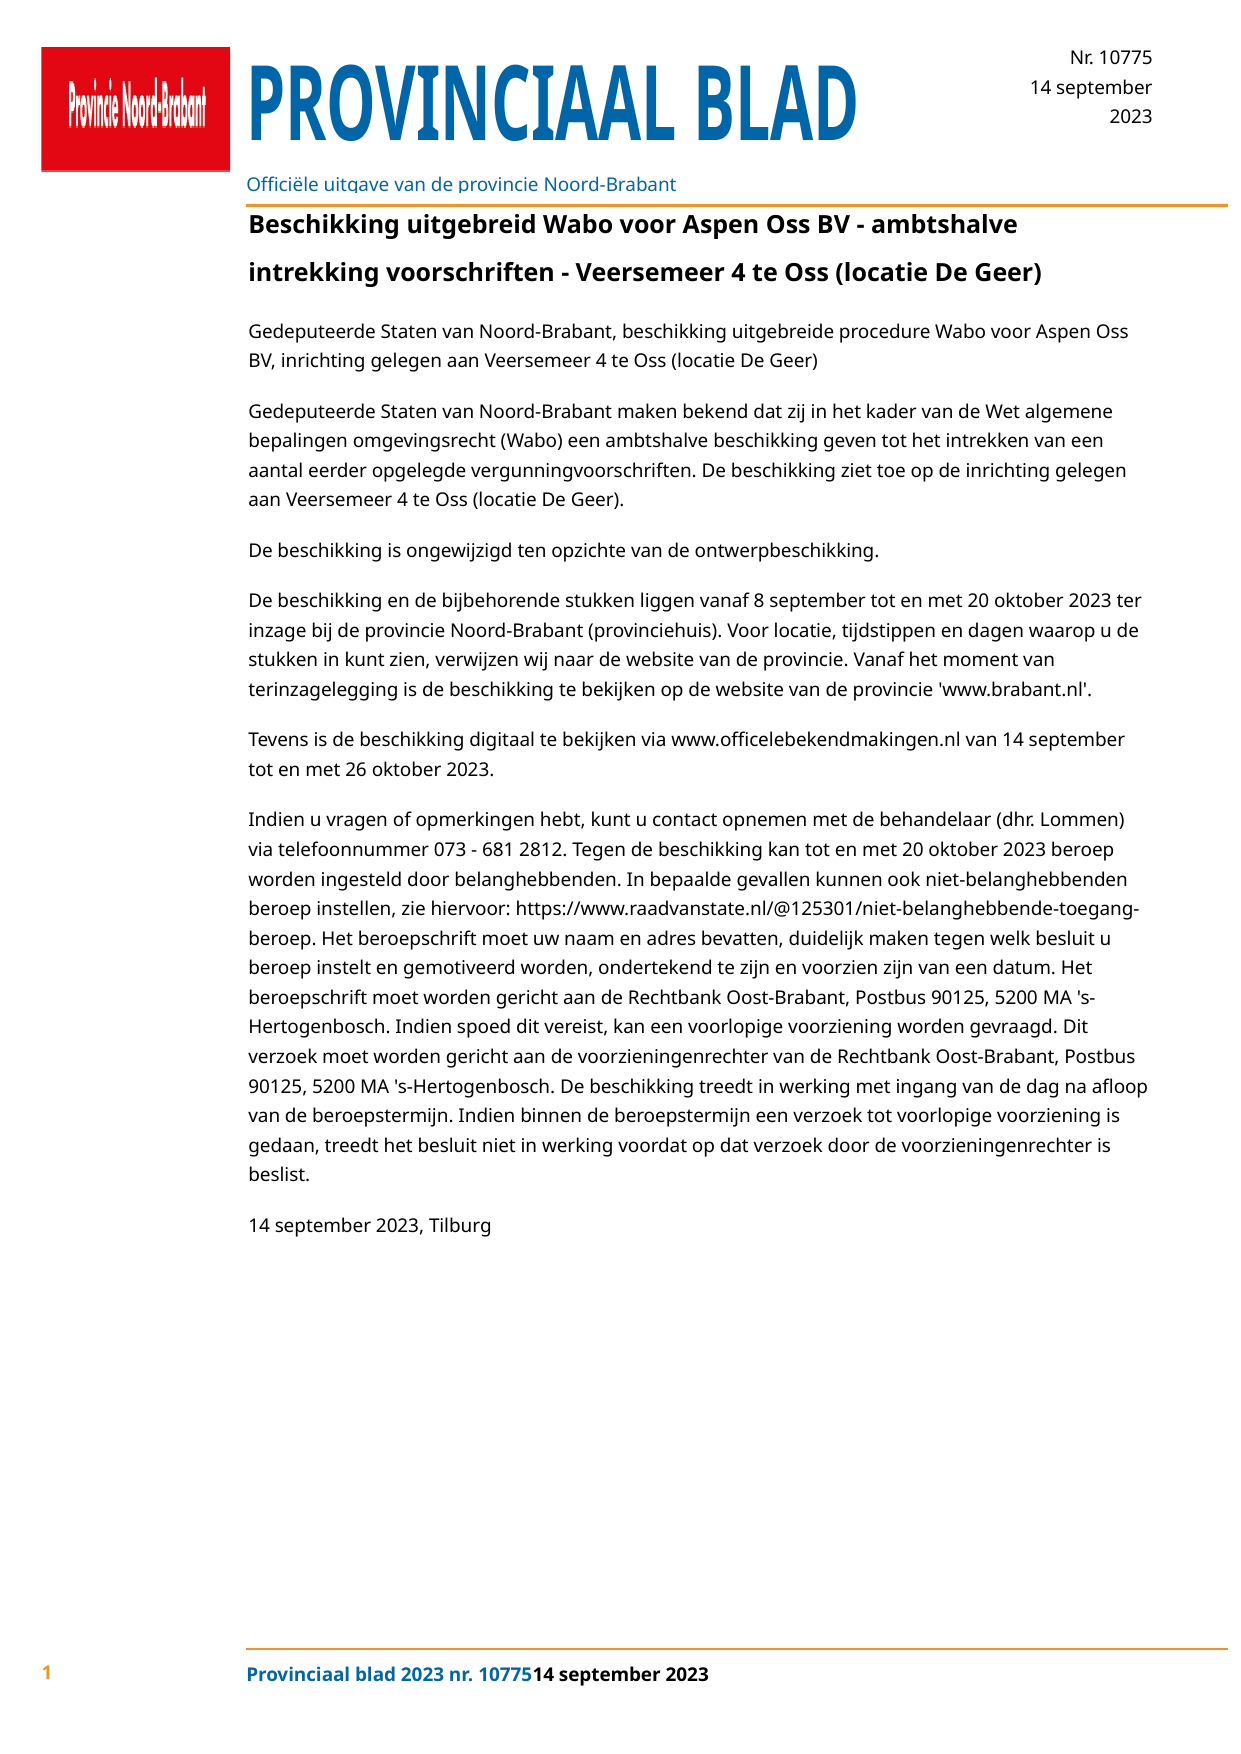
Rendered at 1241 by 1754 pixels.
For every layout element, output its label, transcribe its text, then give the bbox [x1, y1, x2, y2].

text Beschikking uitgebreid Wabo voor Aspen Oss BV - ambtshalve intrekking voorschriften - Veersemeer 4 te Oss (locatie De Geer) [248, 207, 1152, 288]
text Gedeputeerde Staten van Noord-Brabant, beschikking uitgebreide procedure Wabo voor Aspen Oss BV, inrichting gelegen aan Veersemeer 4 te Oss (locatie De Geer) [248, 318, 1152, 373]
text De beschikking en de bijbehorende stukken liggen vanaf 8 september tot en met 20 oktober 2023 ter inzage bij de provincie Noord-Brabant (provinciehuis). Voor locatie, tijdstippen en dagen waarop u de stukken in kunt zien, verwijzen wij naar de website van de provincie. Vanaf het moment van terinzagelegging is de beschikking te bekijken op de website van de provincie 'www.brabant.nl'. [248, 587, 1152, 702]
text Tevens is de beschikking digitaal te bekijken via www.officelebekendmakingen.nl van 14 september tot en met 26 oktober 2023. [248, 727, 1152, 782]
text Indien u vragen of opmerkingen hebt, kunt u contact opnemen met de behandelaar (dhr. Lommen) via telefoonnummer 073 - 681 2812. Tegen de beschikking kan tot en met 20 oktober 2023 beroep worden ingesteld door belanghebbenden. In bepaalde gevallen kunnen ook niet-belanghebbenden beroep instellen, zie hiervoor: https://www.raadvanstate.nl/@125301/niet-belanghebbende-toegang-beroep. Het beroepschrift moet uw naam en adres bevatten, duidelijk maken tegen welk besluit u beroep instelt en gemotiveerd worden, ondertekend te zijn en voorzien zijn van een datum. Het beroepschrift moet worden gericht aan de Rechtbank Oost-Brabant, Postbus 90125, 5200 MA 's-Hertogenbosch. Indien spoed dit vereist, kan een voorlopige voorziening worden gevraagd. Dit verzoek moet worden gericht aan de voorzieningenrechter van de Rechtbank Oost-Brabant, Postbus 90125, 5200 MA 's-Hertogenbosch. De beschikking treedt in werking met ingang van de dag na afloop van de beroepstermijn. Indien binnen de beroepstermijn een verzoek tot voorlopige voorziening is gedaan, treedt het besluit niet in werking voordat op dat verzoek door de voorzieningenrechter is beslist. [248, 807, 1152, 1187]
text De beschikking is ongewijzigd ten opzichte van de ontwerpbeschikking. [248, 537, 1152, 563]
picture [41, 47, 231, 172]
text Gedeputeerde Staten van Noord-Brabant maken bekend dat zij in het kader van de Wet algemene bepalingen omgevingsrecht (Wabo) een ambtshalve beschikking geven tot het intrekken van een aantal eerder opgelegde vergunningvoorschriften. De beschikking ziet toe op de inrichting gelegen aan Veersemeer 4 te Oss (locatie De Geer). [248, 398, 1152, 512]
text 14 september 2023, Tilburg [248, 1212, 1152, 1238]
